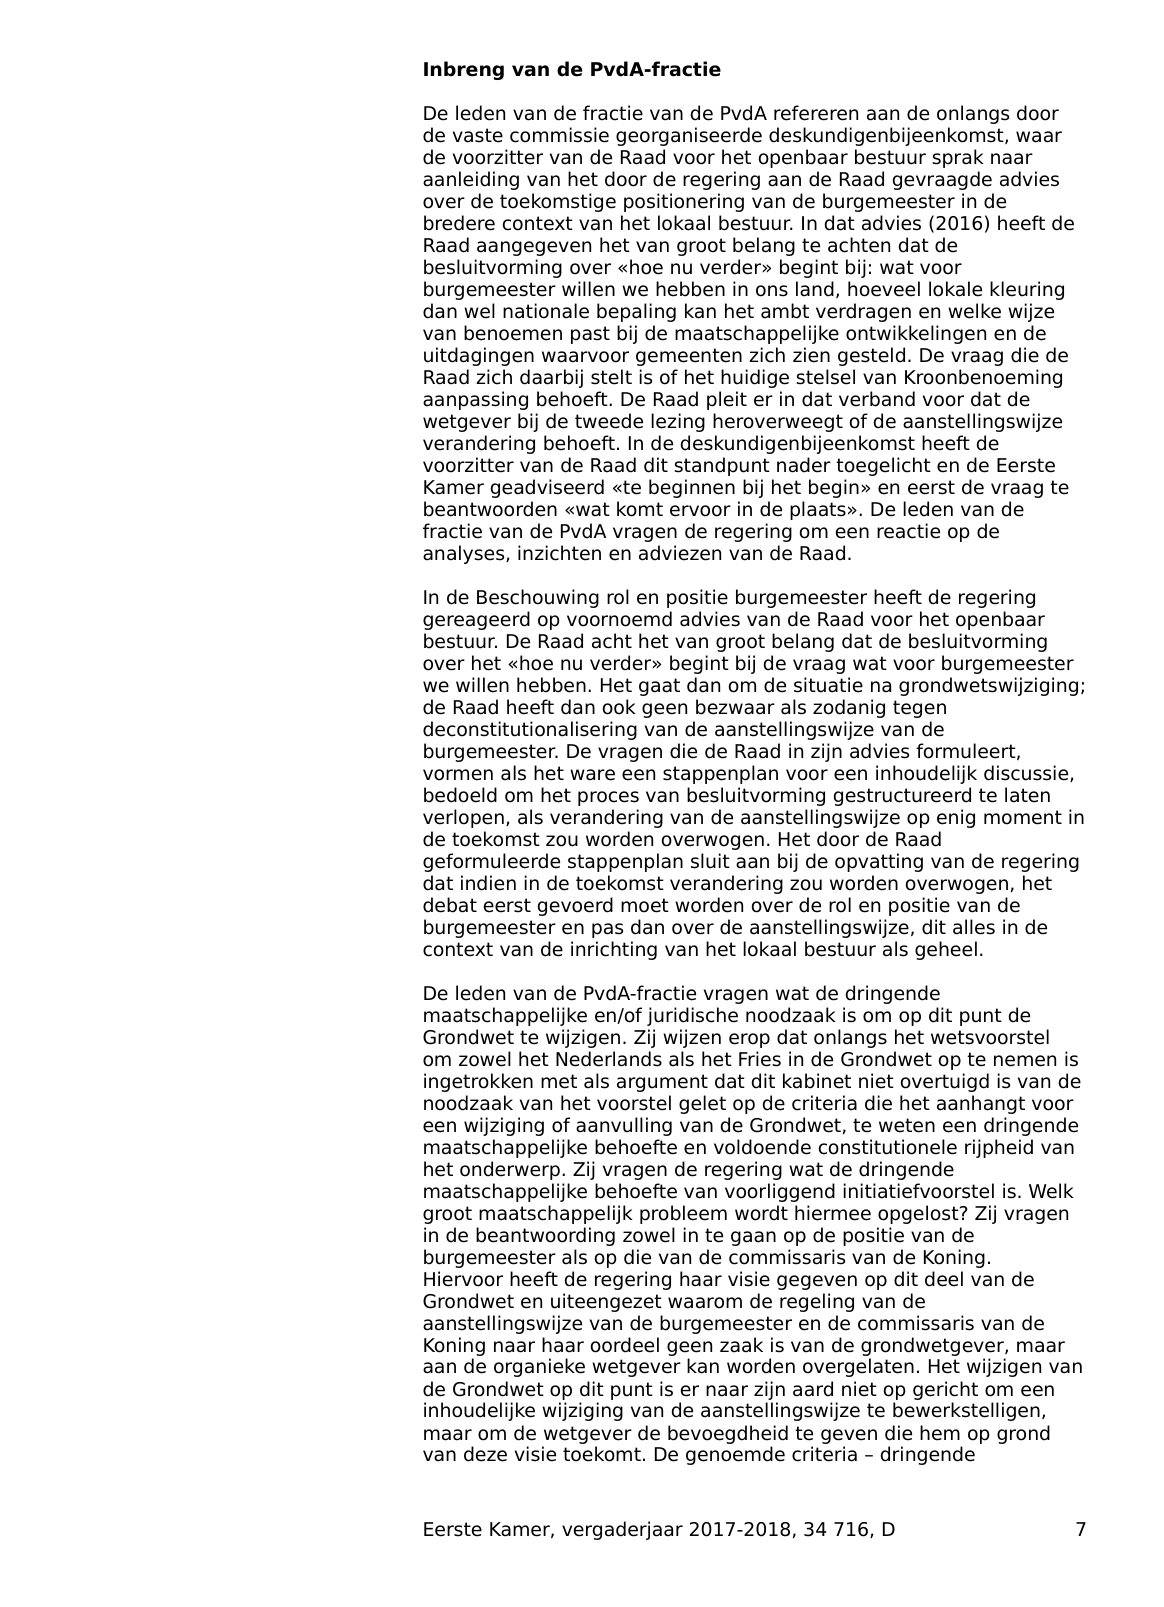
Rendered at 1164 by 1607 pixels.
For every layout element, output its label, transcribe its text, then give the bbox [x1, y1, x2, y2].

text In de Beschouwing rol en positie burgemeester heeft de regering gereageerd op voornoemd advies van de Raad voor het openbaar bestuur. De Raad acht het van groot belang dat de besluitvorming over het «hoe nu verder» begint bij de vraag wat voor burgemeester we willen hebben. Het gaat dan om de situatie na grondwetswijziging; de Raad heeft dan ook geen bezwaar als zodanig tegen deconstitutionalisering van de aanstellingswijze van de burgemeester. De vragen die de Raad in zijn advies formuleert, vormen als het ware een stappenplan voor een inhoudelijk discussie, bedoeld om het proces van besluitvorming gestructureerd te laten verlopen, als verandering van de aanstellingswijze op enig moment in de toekomst zou worden overwogen. Het door de Raad geformuleerde stappenplan sluit aan bij de opvatting van de regering dat indien in de toekomst verandering zou worden overwogen, het debat eerst gevoerd moet worden over de rol en positie van de burgemeester en pas dan over de aanstellingswijze, dit alles in de context van de inrichting van het lokaal bestuur als geheel. [422, 587, 1087, 961]
subtitle Inbreng van de PvdA-fractie [422, 59, 1087, 81]
text De leden van de fractie van de PvdA refereren aan de onlangs door de vaste commissie georganiseerde deskundigenbijeenkomst, waar de voorzitter van de Raad voor het openbaar bestuur sprak naar aanleiding van het door de regering aan de Raad gevraagde advies over de toekomstige positionering van de burgemeester in de bredere context van het lokaal bestuur. In dat advies (2016) heeft de Raad aangegeven het van groot belang te achten dat de besluitvorming over «hoe nu verder» begint bij: wat voor burgemeester willen we hebben in ons land, hoeveel lokale kleuring dan wel nationale bepaling kan het ambt verdragen en welke wijze van benoemen past bij de maatschappelijke ontwikkelingen en de uitdagingen waarvoor gemeenten zich zien gesteld. De vraag die de Raad zich daarbij stelt is of het huidige stelsel van Kroonbenoeming aanpassing behoeft. De Raad pleit er in dat verband voor dat de wetgever bij de tweede lezing heroverweegt of de aanstellingswijze verandering behoeft. In de deskundigenbijeenkomst heeft de voorzitter van de Raad dit standpunt nader toegelicht en de Eerste Kamer geadviseerd «te beginnen bij het begin» en eerst de vraag te beantwoorden «wat komt ervoor in de plaats». De leden van de fractie van de PvdA vragen de regering om een reactie op de analyses, inzichten en adviezen van de Raad. [422, 103, 1087, 565]
text Hiervoor heeft de regering haar visie gegeven op dit deel van de Grondwet en uiteengezet waarom de regeling van de aanstellingswijze van de burgemeester en de commissaris van de Koning naar haar oordeel geen zaak is van de grondwetgever, maar aan de organieke wetgever kan worden overgelaten. Het wijzigen van de Grondwet op dit punt is er naar zijn aard niet op gericht om een inhoudelijke wijziging van de aanstellingswijze te bewerkstelligen, maar om de wetgever de bevoegdheid te geven die hem op grond van deze visie toekomt. De genoemde criteria – dringende [422, 1268, 1087, 1466]
text De leden van de PvdA-fractie vragen wat de dringende maatschappelijke en/of juridische noodzaak is om op dit punt de Grondwet te wijzigen. Zij wijzen erop dat onlangs het wetsvoorstel om zowel het Nederlands als het Fries in de Grondwet op te nemen is ingetrokken met als argument dat dit kabinet niet overtuigd is van de noodzaak van het voorstel gelet op de criteria die het aanhangt voor een wijziging of aanvulling van de Grondwet, te weten een dringende maatschappelijke behoefte en voldoende constitutionele rijpheid van het onderwerp. Zij vragen de regering wat de dringende maatschappelijke behoefte van voorliggend initiatiefvoorstel is. Welk groot maatschappelijk probleem wordt hiermee opgelost? Zij vragen in de beantwoording zowel in te gaan op de positie van de burgemeester als op die van de commissaris van de Koning. [422, 983, 1087, 1268]
